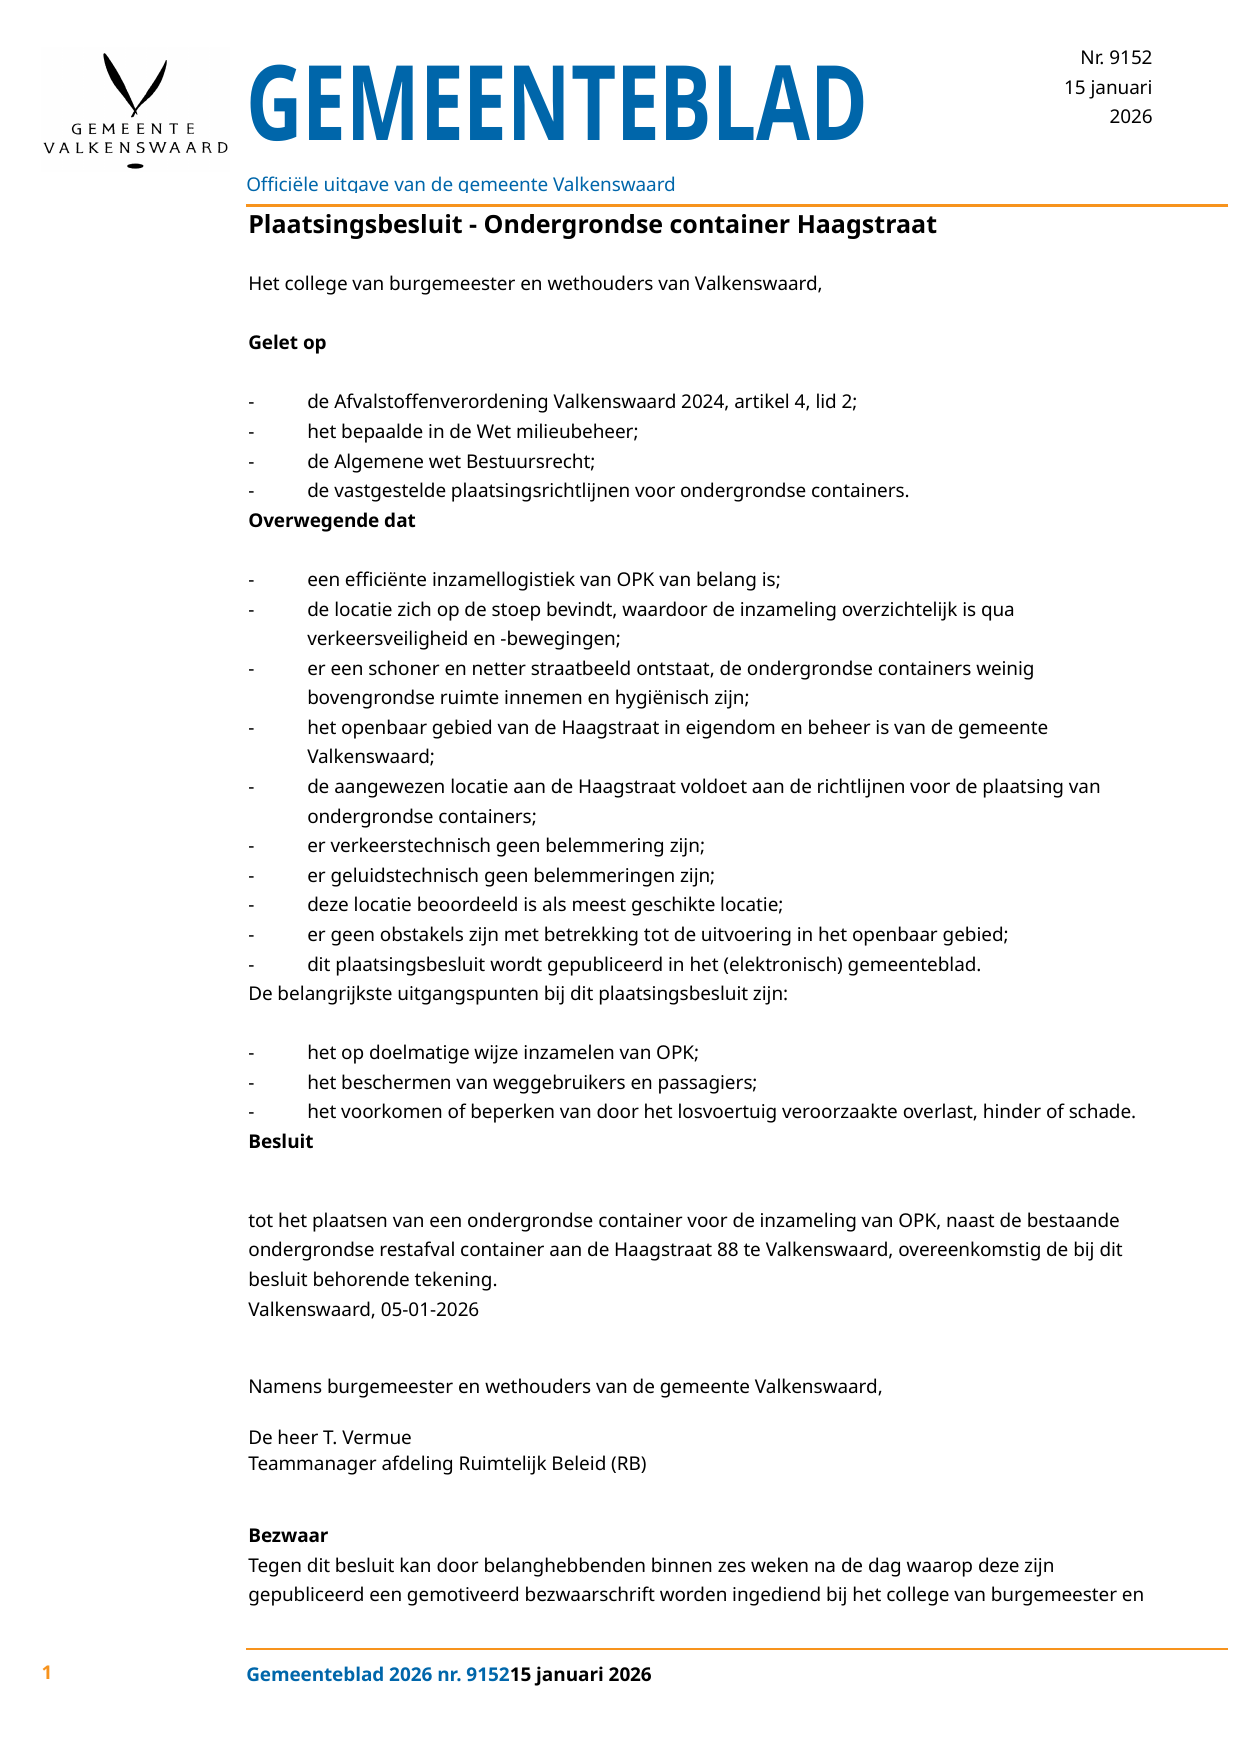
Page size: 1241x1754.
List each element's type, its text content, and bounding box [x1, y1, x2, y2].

text Namens burgemeester en wethouders van de gemeente Valkenswaard, [248, 1373, 1152, 1399]
list er geen obstakels zijn met betrekking tot de uitvoering in het openbaar gebied; [248, 921, 1152, 947]
text tot het plaatsen van een ondergrondse container voor de inzameling van OPK, naast de bestaande ondergrondse restafval container aan de Haagstraat 88 te Valkenswaard, overeenkomstig de bij dit besluit behorende tekening. [248, 1207, 1152, 1292]
list de vastgestelde plaatsingsrichtlijnen voor ondergrondse containers. [248, 477, 1152, 503]
list de locatie zich op de stoep bevindt, waardoor de inzameling overzichtelijk is qua verkeersveiligheid en -bewegingen; [248, 596, 1152, 651]
list het beschermen van weggebruikers en passagiers; [248, 1069, 1152, 1095]
list dit plaatsingsbesluit wordt gepubliceerd in het (elektronisch) gemeenteblad. [248, 951, 1152, 976]
list er een schoner en netter straatbeeld ontstaat, de ondergrondse containers weinig bovengrondse ruimte innemen en hygiënisch zijn; [248, 655, 1152, 710]
list het voorkomen of beperken van door het losvoertuig veroorzaakte overlast, hinder of schade. [248, 1099, 1152, 1124]
text De belangrijkste uitgangspunten bij dit plaatsingsbesluit zijn: [248, 980, 1152, 1006]
list een efficiënte inzamellogistiek van OPK van belang is; [248, 566, 1152, 592]
list er verkeerstechnisch geen belemmering zijn; [248, 832, 1152, 858]
list de aangewezen locatie aan de Haagstraat voldoet aan de richtlijnen voor de plaatsing van ondergrondse containers; [248, 773, 1152, 828]
text Het college van burgemeester en wethouders van Valkenswaard, [248, 270, 1152, 296]
text De heer T. Vermue [248, 1424, 1152, 1450]
list het op doelmatige wijze inzamelen van OPK; [248, 1039, 1152, 1065]
text Plaatsingsbesluit - Ondergrondse container Haagstraat [248, 207, 1152, 241]
text Tegen dit besluit kan door belanghebbenden binnen zes weken na de dag waarop deze zijn gepubliceerd een gemotiveerd bezwaarschrift worden ingediend bij het college van burgemeester en [248, 1552, 1152, 1607]
list er geluidstechnisch geen belemmeringen zijn; [248, 862, 1152, 888]
text Besluit [248, 1128, 1152, 1154]
list het openbaar gebied van de Haagstraat in eigendom en beheer is van de gemeente Valkenswaard; [248, 714, 1152, 769]
list het bepaalde in de Wet milieubeheer; [248, 418, 1152, 444]
list de Afvalstoffenverordening Valkenswaard 2024, artikel 4, lid 2; [248, 389, 1152, 414]
text Bezwaar [248, 1522, 1152, 1548]
text Teammanager afdeling Ruimtelijk Beleid (RB) [248, 1450, 1152, 1476]
text Gelet op [248, 329, 1152, 355]
list de Algemene wet Bestuursrecht; [248, 448, 1152, 473]
text Valkenswaard, 05-01-2026 [248, 1296, 1152, 1322]
picture [41, 47, 231, 172]
list deze locatie beoordeeld is als meest geschikte locatie; [248, 892, 1152, 917]
text Overwegende dat [248, 507, 1152, 533]
